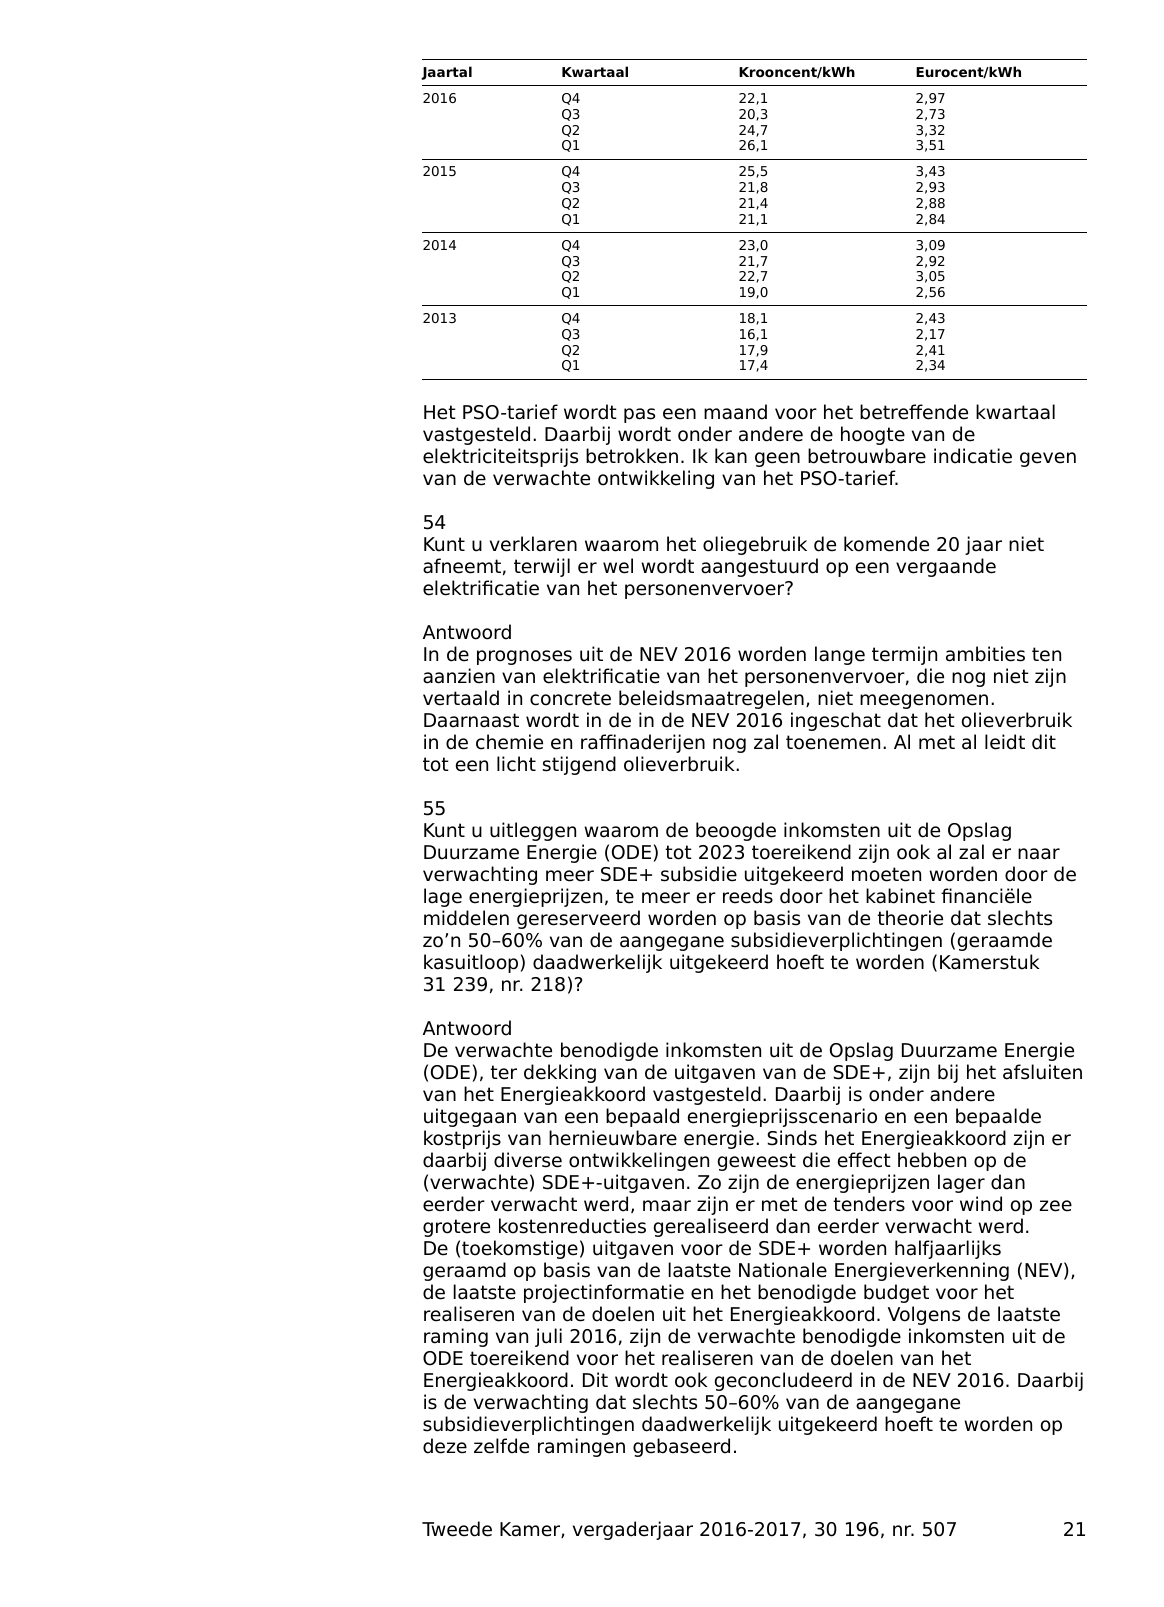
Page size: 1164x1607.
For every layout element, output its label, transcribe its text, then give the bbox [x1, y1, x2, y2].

text Antwoord [422, 1018, 1087, 1040]
table_cell 2,41 [910, 343, 1087, 358]
text De verwachte benodigde inkomsten uit de Opslag Duurzame Energie (ODE), ter dekking van de uitgaven van de SDE+, zijn bij het afsluiten van het Energieakkoord vastgesteld. Daarbij is onder andere uitgegaan van een bepaald energieprijsscenario en een bepaalde kostprijs van hernieuwbare energie. Sinds het Energieakkoord zijn er daarbij diverse ontwikkelingen geweest die effect hebben op de (verwachte) SDE+-uitgaven. Zo zijn de energieprijzen lager dan eerder verwacht werd, maar zijn er met de tenders voor wind op zee grotere kostenreducties gerealiseerd dan eerder verwacht werd. [422, 1040, 1087, 1238]
table_cell 3,09 [910, 233, 1087, 253]
text 55 [422, 798, 1087, 820]
table_cell Q1 [555, 211, 732, 232]
table_cell 2,34 [910, 358, 1087, 378]
table_cell Q1 [555, 138, 732, 158]
table_cell 17,4 [732, 358, 909, 378]
table_cell 3,43 [910, 160, 1087, 180]
table_cell 21,7 [732, 253, 909, 269]
table_cell 2014 [422, 233, 555, 253]
table_cell 21,4 [732, 196, 909, 211]
text De (toekomstige) uitgaven voor de SDE+ worden halfjaarlijks geraamd op basis van de laatste Nationale Energieverkenning (NEV), de laatste projectinformatie en het benodigde budget voor het realiseren van de doelen uit het Energieakkoord. Volgens de laatste raming van juli 2016, zijn de verwachte benodigde inkomsten uit de ODE toereikend voor het realiseren van de doelen van het Energieakkoord. Dit wordt ook geconcludeerd in de NEV 2016. Daarbij is de verwachting dat slechts 50–60% van de aangegane subsidieverplichtingen daadwerkelijk uitgekeerd hoeft te worden op deze zelfde ramingen gebaseerd. [422, 1238, 1087, 1458]
table_cell 21,8 [732, 180, 909, 196]
table_cell Q1 [555, 358, 732, 378]
table_cell 3,32 [910, 123, 1087, 138]
table_cell 2,92 [910, 253, 1087, 269]
table_cell Q4 [555, 306, 732, 327]
table_cell Q1 [555, 285, 732, 305]
table_cell 3,05 [910, 269, 1087, 285]
table_cell 2,93 [910, 180, 1087, 196]
table_cell 22,7 [732, 269, 909, 285]
text Het PSO-tarief wordt pas een maand voor het betreffende kwartaal vastgesteld. Daarbij wordt onder andere de hoogte van de elektriciteitsprijs betrokken. Ik kan geen betrouwbare indicatie geven van de verwachte ontwikkeling van het PSO-tarief. [422, 402, 1087, 490]
table_cell [422, 253, 555, 269]
table_cell Q2 [555, 269, 732, 285]
table_cell 2,17 [910, 327, 1087, 342]
table_header Krooncent/kWh [732, 60, 909, 85]
table_cell 20,3 [732, 107, 909, 122]
table_cell [422, 196, 555, 211]
text Kunt u verklaren waarom het oliegebruik de komende 20 jaar niet afneemt, terwijl er wel wordt aangestuurd op een vergaande elektrificatie van het personenvervoer? [422, 534, 1087, 600]
table_cell 17,9 [732, 343, 909, 358]
text In de prognoses uit de NEV 2016 worden lange termijn ambities ten aanzien van elektrificatie van het personenvervoer, die nog niet zijn vertaald in concrete beleidsmaatregelen, niet meegenomen. Daarnaast wordt in de in de NEV 2016 ingeschat dat het olieverbruik in de chemie en raffinaderijen nog zal toenemen. Al met al leidt dit tot een licht stijgend olieverbruik. [422, 644, 1087, 776]
table_cell [422, 180, 555, 196]
table_cell 19,0 [732, 285, 909, 305]
table_cell 2,84 [910, 211, 1087, 232]
table_cell Q3 [555, 253, 732, 269]
table_cell Q3 [555, 327, 732, 342]
table_header Jaartal [422, 60, 555, 85]
table_cell 2,56 [910, 285, 1087, 305]
table_cell Q4 [555, 233, 732, 253]
table_cell [422, 285, 555, 305]
table_header Kwartaal [555, 60, 732, 85]
table_cell Q4 [555, 86, 732, 107]
text Antwoord [422, 622, 1087, 644]
table_cell Q2 [555, 196, 732, 211]
table_header Eurocent/kWh [910, 60, 1087, 85]
table_cell [422, 343, 555, 358]
table_cell 2015 [422, 160, 555, 180]
table_cell 16,1 [732, 327, 909, 342]
table_cell 2,73 [910, 107, 1087, 122]
table_cell [422, 211, 555, 232]
table_cell Q3 [555, 107, 732, 122]
table_cell 2,88 [910, 196, 1087, 211]
table_cell [422, 107, 555, 122]
table_cell 18,1 [732, 306, 909, 327]
table_cell Q2 [555, 123, 732, 138]
table_cell Q4 [555, 160, 732, 180]
table_cell 24,7 [732, 123, 909, 138]
table_cell 21,1 [732, 211, 909, 232]
table_cell [422, 138, 555, 158]
table_cell 2016 [422, 86, 555, 107]
table_cell 23,0 [732, 233, 909, 253]
text Kunt u uitleggen waarom de beoogde inkomsten uit de Opslag Duurzame Energie (ODE) tot 2023 toereikend zijn ook al zal er naar verwachting meer SDE+ subsidie uitgekeerd moeten worden door de lage energieprijzen, te meer er reeds door het kabinet financiële middelen gereserveerd worden op basis van de theorie dat slechts zo’n 50–60% van de aangegane subsidieverplichtingen (geraamde kasuitloop) daadwerkelijk uitgekeerd hoeft te worden (Kamerstuk 31 239, nr. 218)? [422, 820, 1087, 996]
table_cell [422, 269, 555, 285]
table_cell 3,51 [910, 138, 1087, 158]
table_cell 26,1 [732, 138, 909, 158]
table_cell 2,43 [910, 306, 1087, 327]
table_cell Q2 [555, 343, 732, 358]
table_cell [422, 123, 555, 138]
text 54 [422, 512, 1087, 534]
table_cell 2013 [422, 306, 555, 327]
table_cell 25,5 [732, 160, 909, 180]
table_cell 2,97 [910, 86, 1087, 107]
table_cell 22,1 [732, 86, 909, 107]
table_cell Q3 [555, 180, 732, 196]
table_cell [422, 358, 555, 378]
table_cell [422, 327, 555, 342]
